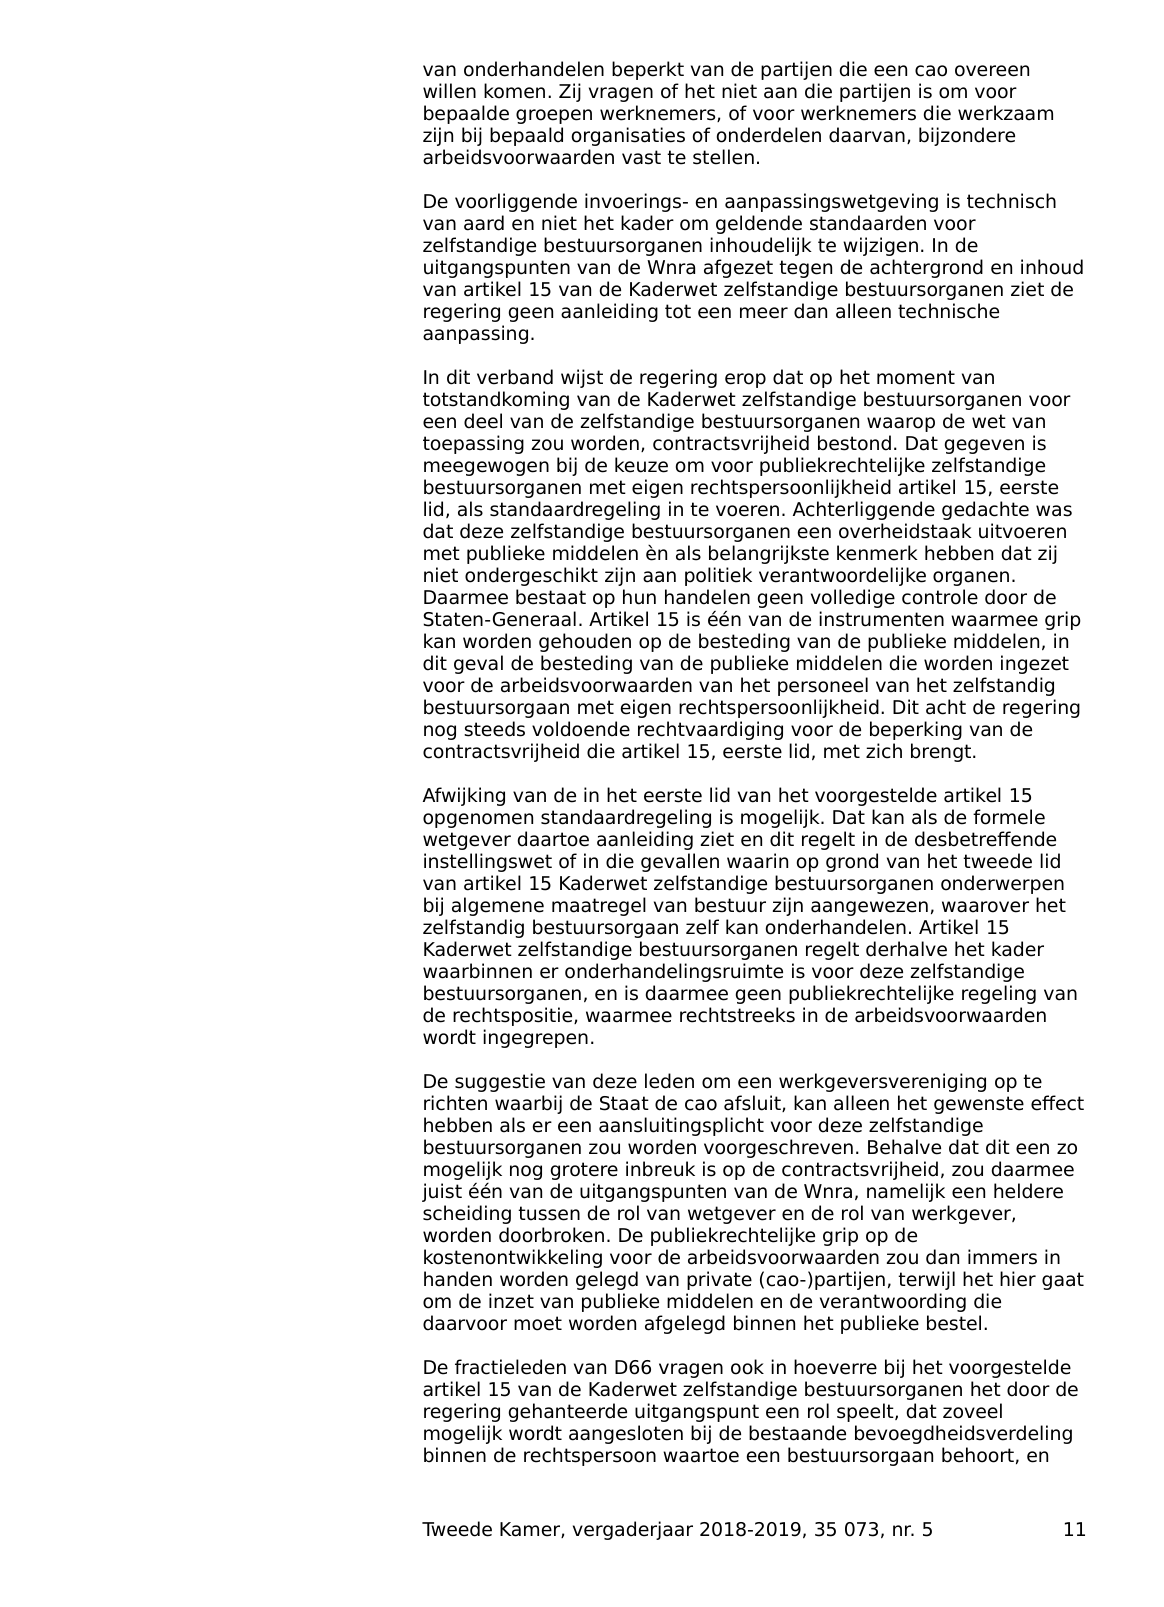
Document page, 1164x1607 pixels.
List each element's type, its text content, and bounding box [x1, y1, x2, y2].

text In dit verband wijst de regering erop dat op het moment van totstandkoming van de Kaderwet zelfstandige bestuursorganen voor een deel van de zelfstandige bestuursorganen waarop de wet van toepassing zou worden, contractsvrijheid bestond. Dat gegeven is meegewogen bij de keuze om voor publiekrechtelijke zelfstandige bestuursorganen met eigen rechtspersoonlijkheid artikel 15, eerste lid, als standaardregeling in te voeren. Achterliggende gedachte was dat deze zelfstandige bestuursorganen een overheidstaak uitvoeren met publieke middelen èn als belangrijkste kenmerk hebben dat zij niet ondergeschikt zijn aan politiek verantwoordelijke organen. Daarmee bestaat op hun handelen geen volledige controle door de Staten-Generaal. Artikel 15 is één van de instrumenten waarmee grip kan worden gehouden op de besteding van de publieke middelen, in dit geval de besteding van de publieke middelen die worden ingezet voor de arbeidsvoorwaarden van het personeel van het zelfstandig bestuursorgaan met eigen rechtspersoonlijkheid. Dit acht de regering nog steeds voldoende rechtvaardiging voor de beperking van de contractsvrijheid die artikel 15, eerste lid, met zich brengt. [422, 367, 1087, 763]
text De fractieleden van D66 vragen ook in hoeverre bij het voorgestelde artikel 15 van de Kaderwet zelfstandige bestuursorganen het door de regering gehanteerde uitgangspunt een rol speelt, dat zoveel mogelijk wordt aangesloten bij de bestaande bevoegdheidsverdeling binnen de rechtspersoon waartoe een bestuursorgaan behoort, en [422, 1357, 1087, 1467]
text De suggestie van deze leden om een werkgeversvereniging op te richten waarbij de Staat de cao afsluit, kan alleen het gewenste effect hebben als er een aansluitingsplicht voor deze zelfstandige bestuursorganen zou worden voorgeschreven. Behalve dat dit een zo mogelijk nog grotere inbreuk is op de contractsvrijheid, zou daarmee juist één van de uitgangspunten van de Wnra, namelijk een heldere scheiding tussen de rol van wetgever en de rol van werkgever, worden doorbroken. De publiekrechtelijke grip op de kostenontwikkeling voor de arbeidsvoorwaarden zou dan immers in handen worden gelegd van private (cao-)partijen, terwijl het hier gaat om de inzet van publieke middelen en de verantwoording die daarvoor moet worden afgelegd binnen het publieke bestel. [422, 1071, 1087, 1335]
text De voorliggende invoerings- en aanpassingswetgeving is technisch van aard en niet het kader om geldende standaarden voor zelfstandige bestuursorganen inhoudelijk te wijzigen. In de uitgangspunten van de Wnra afgezet tegen de achtergrond en inhoud van artikel 15 van de Kaderwet zelfstandige bestuursorganen ziet de regering geen aanleiding tot een meer dan alleen technische aanpassing. [422, 191, 1087, 345]
text Afwijking van de in het eerste lid van het voorgestelde artikel 15 opgenomen standaardregeling is mogelijk. Dat kan als de formele wetgever daartoe aanleiding ziet en dit regelt in de desbetreffende instellingswet of in die gevallen waarin op grond van het tweede lid van artikel 15 Kaderwet zelfstandige bestuursorganen onderwerpen bij algemene maatregel van bestuur zijn aangewezen, waarover het zelfstandig bestuursorgaan zelf kan onderhandelen. Artikel 15 Kaderwet zelfstandige bestuursorganen regelt derhalve het kader waarbinnen er onderhandelingsruimte is voor deze zelfstandige bestuursorganen, en is daarmee geen publiekrechtelijke regeling van de rechtspositie, waarmee rechtstreeks in de arbeidsvoorwaarden wordt ingegrepen. [422, 785, 1087, 1049]
text van onderhandelen beperkt van de partijen die een cao overeen willen komen. Zij vragen of het niet aan die partijen is om voor bepaalde groepen werknemers, of voor werknemers die werkzaam zijn bij bepaald organisaties of onderdelen daarvan, bijzondere arbeidsvoorwaarden vast te stellen. [422, 59, 1087, 169]
